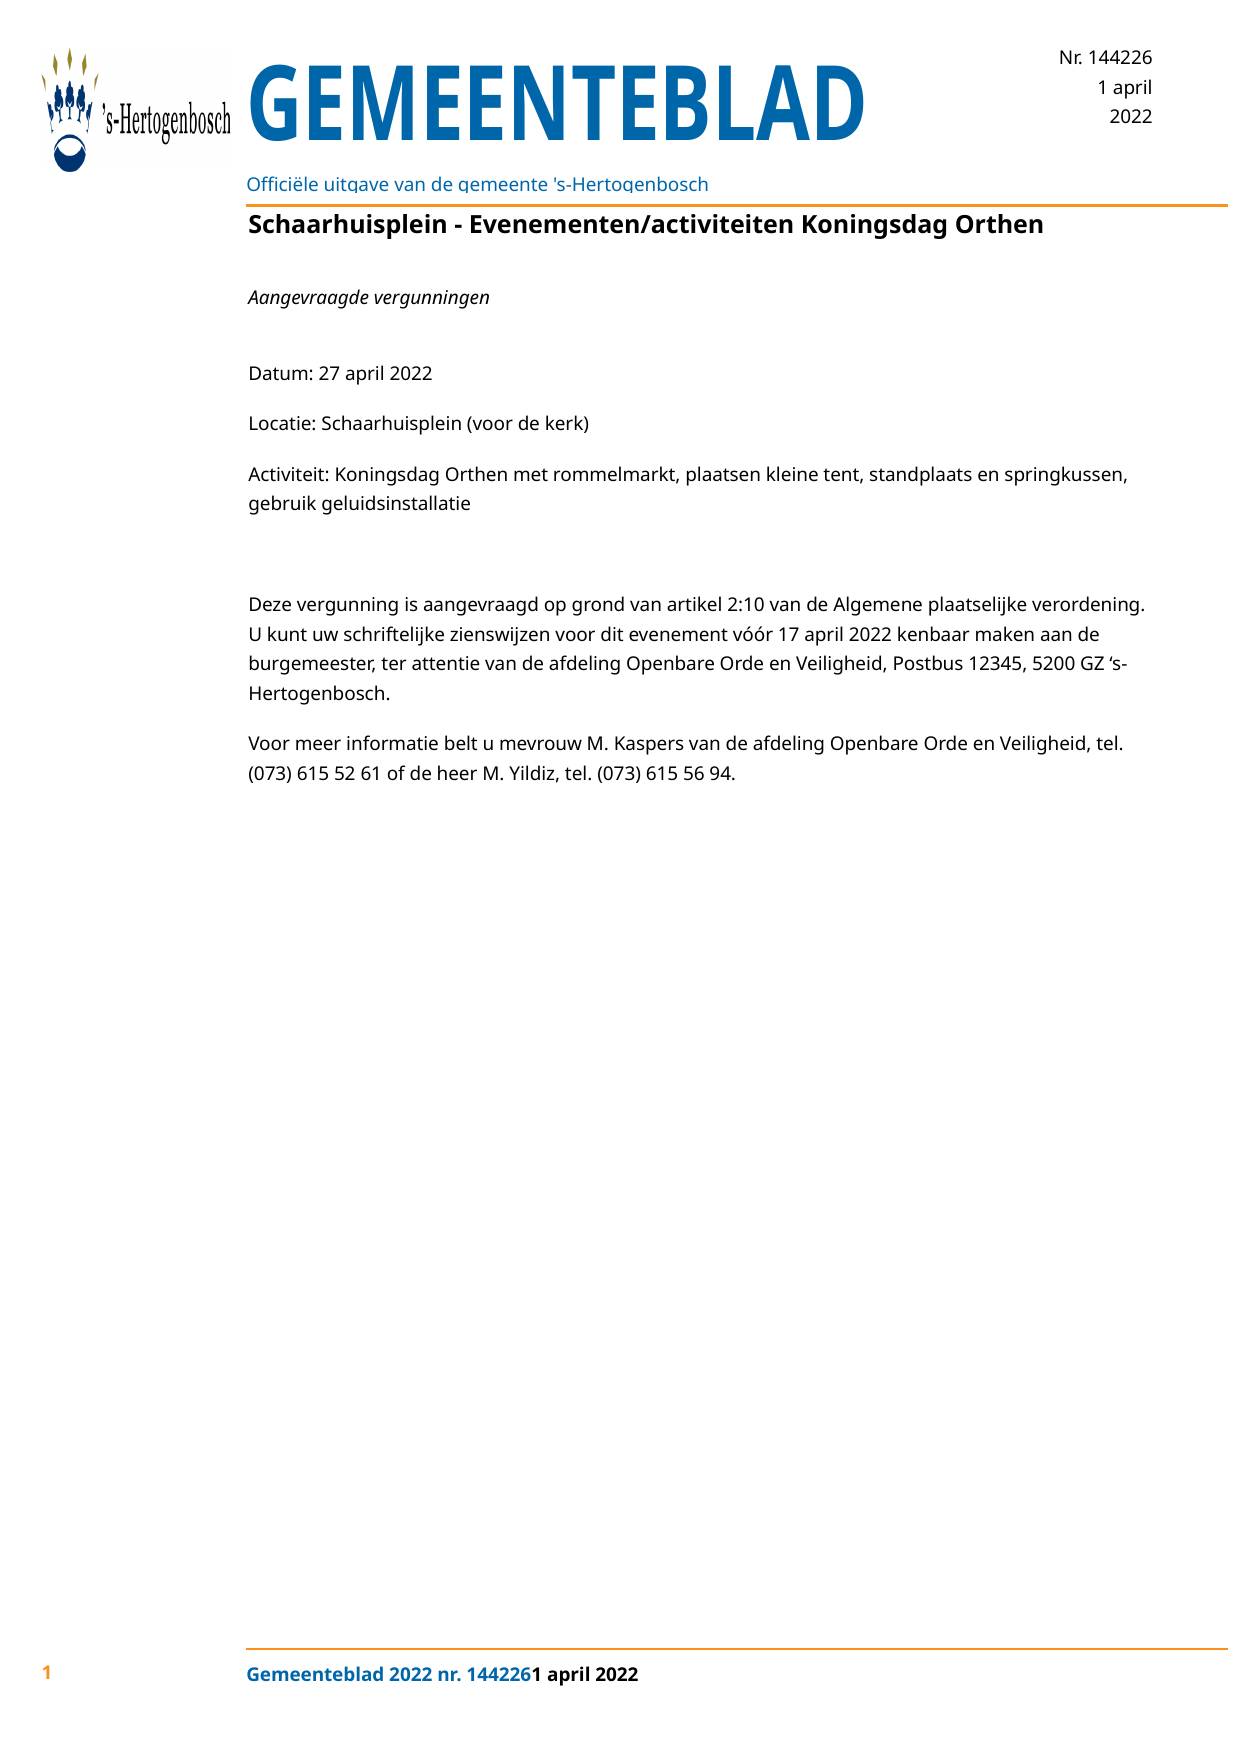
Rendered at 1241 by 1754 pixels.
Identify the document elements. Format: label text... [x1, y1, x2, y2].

text Datum: 27 april 2022 [248, 360, 1152, 386]
text Locatie: Schaarhuisplein (voor de kerk) [248, 410, 1152, 436]
text Deze vergunning is aangevraagd op grond van artikel 2:10 van de Algemene plaatselijke verordening. U kunt uw schriftelijke zienswijzen voor dit evenement vóór 17 april 2022 kenbaar maken aan de burgemeester, ter attentie van de afdeling Openbare Orde en Veiligheid, Postbus 12345, 5200 GZ ‘s-Hertogenbosch. [248, 591, 1152, 706]
picture [41, 47, 231, 172]
text Aangevraagde vergunningen [248, 284, 1152, 309]
text Activiteit: Koningsdag Orthen met rommelmarkt, plaatsen kleine tent, standplaats en springkussen, gebruik geluidsinstallatie [248, 461, 1152, 516]
text Schaarhuisplein - Evenementen/activiteiten Koningsdag Orthen [248, 207, 1152, 241]
text Voor meer informatie belt u mevrouw M. Kaspers van de afdeling Openbare Orde en Veiligheid, tel. (073) 615 52 61 of de heer M. Yildiz, tel. (073) 615 56 94. [248, 730, 1152, 786]
